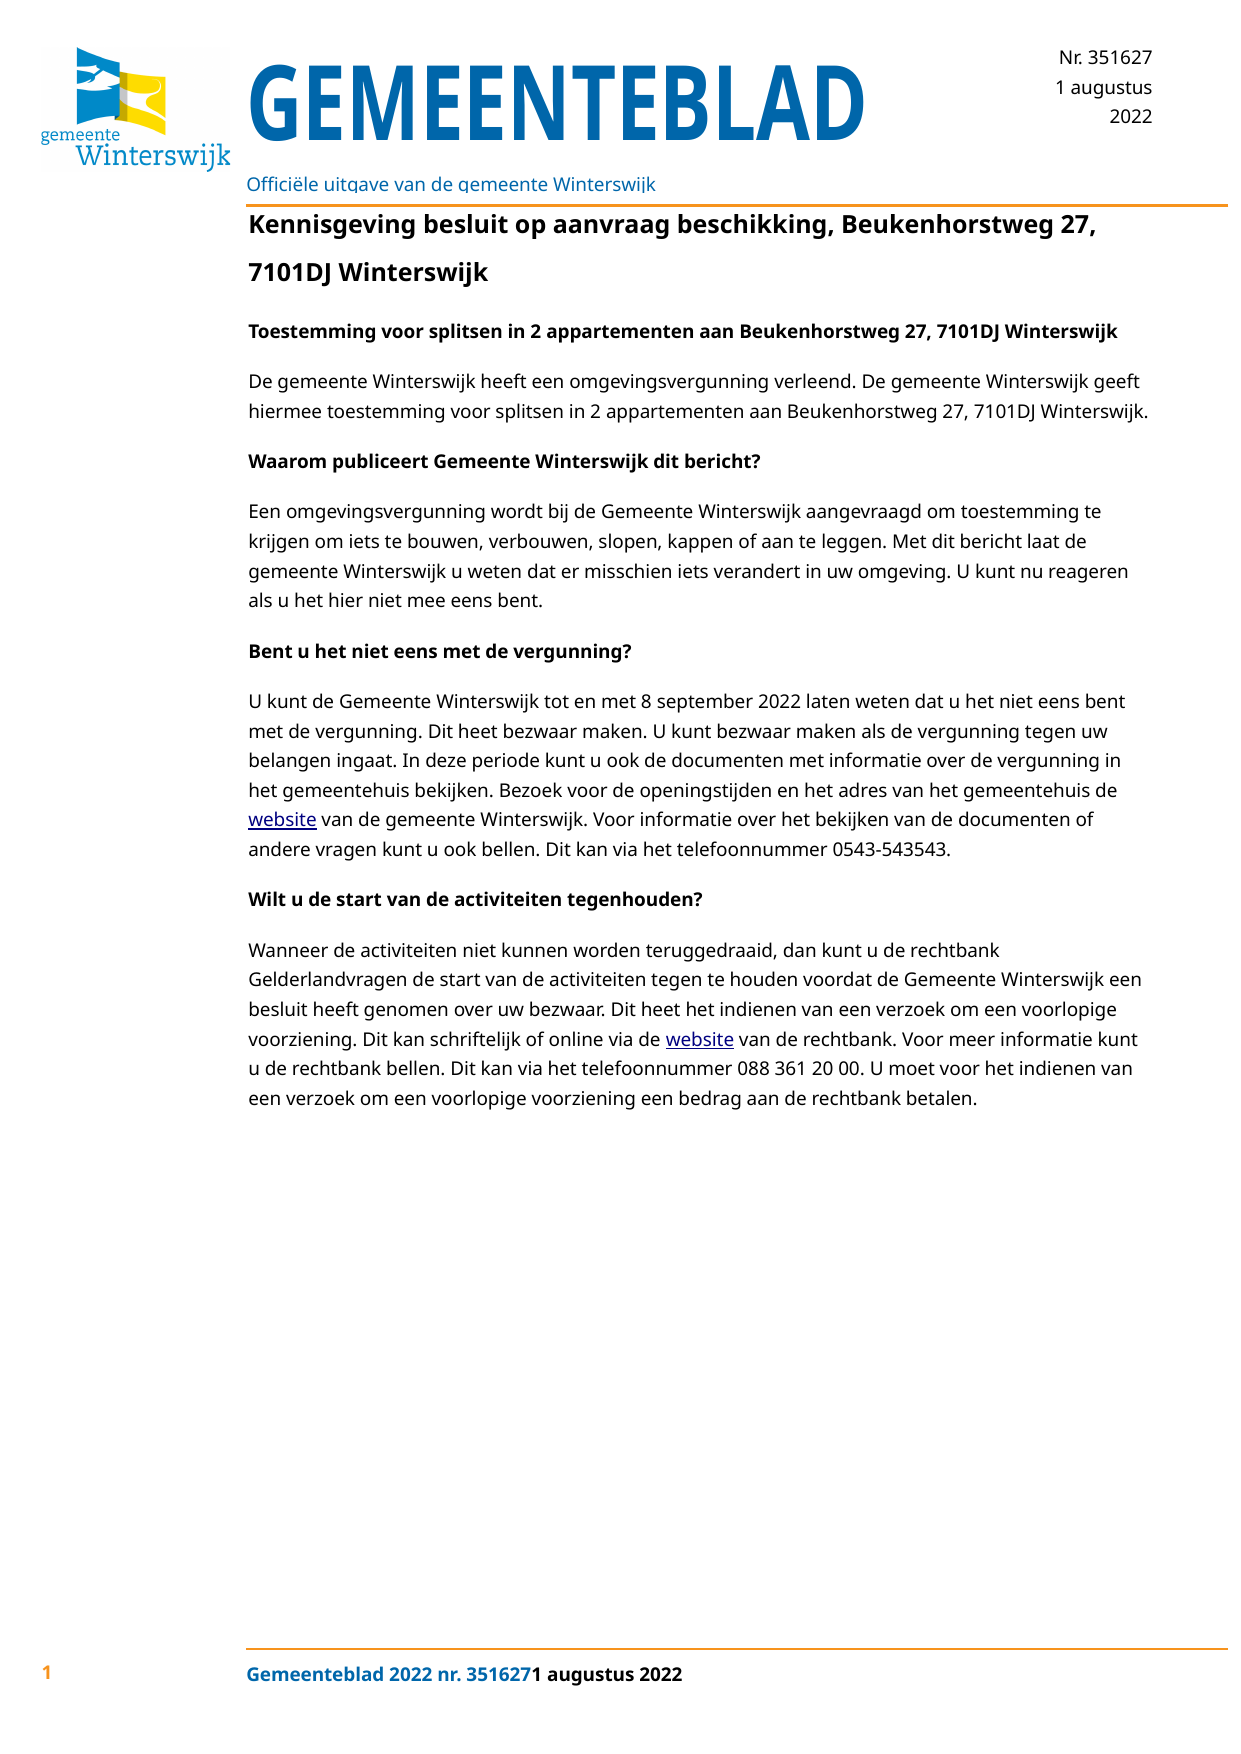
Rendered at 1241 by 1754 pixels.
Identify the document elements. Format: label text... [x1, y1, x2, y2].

text U kunt de Gemeente Winterswijk tot en met 8 september 2022 laten weten dat u het niet eens bent met de vergunning. Dit heet bezwaar maken. U kunt bezwaar maken als de vergunning tegen uw belangen ingaat. In deze periode kunt u ook de documenten met informatie over de vergunning in het gemeentehuis bekijken. Bezoek voor de openingstijden en het adres van het gemeentehuis de website van de gemeente Winterswijk. Voor informatie over het bekijken van de documenten of andere vragen kunt u ook bellen. Dit kan via het telefoonnummer 0543-543543. [248, 688, 1152, 862]
picture [41, 47, 231, 172]
text Toestemming voor splitsen in 2 appartementen aan Beukenhorstweg 27, 7101DJ Winterswijk [248, 318, 1152, 344]
text Waarom publiceert Gemeente Winterswijk dit bericht? [248, 448, 1152, 474]
text Kennisgeving besluit op aanvraag beschikking, Beukenhorstweg 27, 7101DJ Winterswijk [248, 207, 1152, 288]
text Wanneer de activiteiten niet kunnen worden teruggedraaid, dan kunt u de rechtbank Gelderlandvragen de start van de activiteiten tegen te houden voordat de Gemeente Winterswijk een besluit heeft genomen over uw bezwaar. Dit heet het indienen van een verzoek om een voorlopige voorziening. Dit kan schriftelijk of online via de website van de rechtbank. Voor meer informatie kunt u de rechtbank bellen. Dit kan via het telefoonnummer 088 361 20 00. U moet voor het indienen van een verzoek om een voorlopige voorziening een bedrag aan de rechtbank betalen. [248, 937, 1152, 1111]
text De gemeente Winterswijk heeft een omgevingsvergunning verleend. De gemeente Winterswijk geeft hiermee toestemming voor splitsen in 2 appartementen aan Beukenhorstweg 27, 7101DJ Winterswijk. [248, 368, 1152, 424]
text Een omgevingsvergunning wordt bij de Gemeente Winterswijk aangevraagd om toestemming te krijgen om iets te bouwen, verbouwen, slopen, kappen of aan te leggen. Met dit bericht laat de gemeente Winterswijk u weten dat er misschien iets verandert in uw omgeving. U kunt nu reageren als u het hier niet mee eens bent. [248, 499, 1152, 613]
picture [225, 153, 231, 162]
text Bent u het niet eens met de vergunning? [248, 638, 1152, 664]
text Wilt u de start van de activiteiten tegenhouden? [248, 887, 1152, 912]
